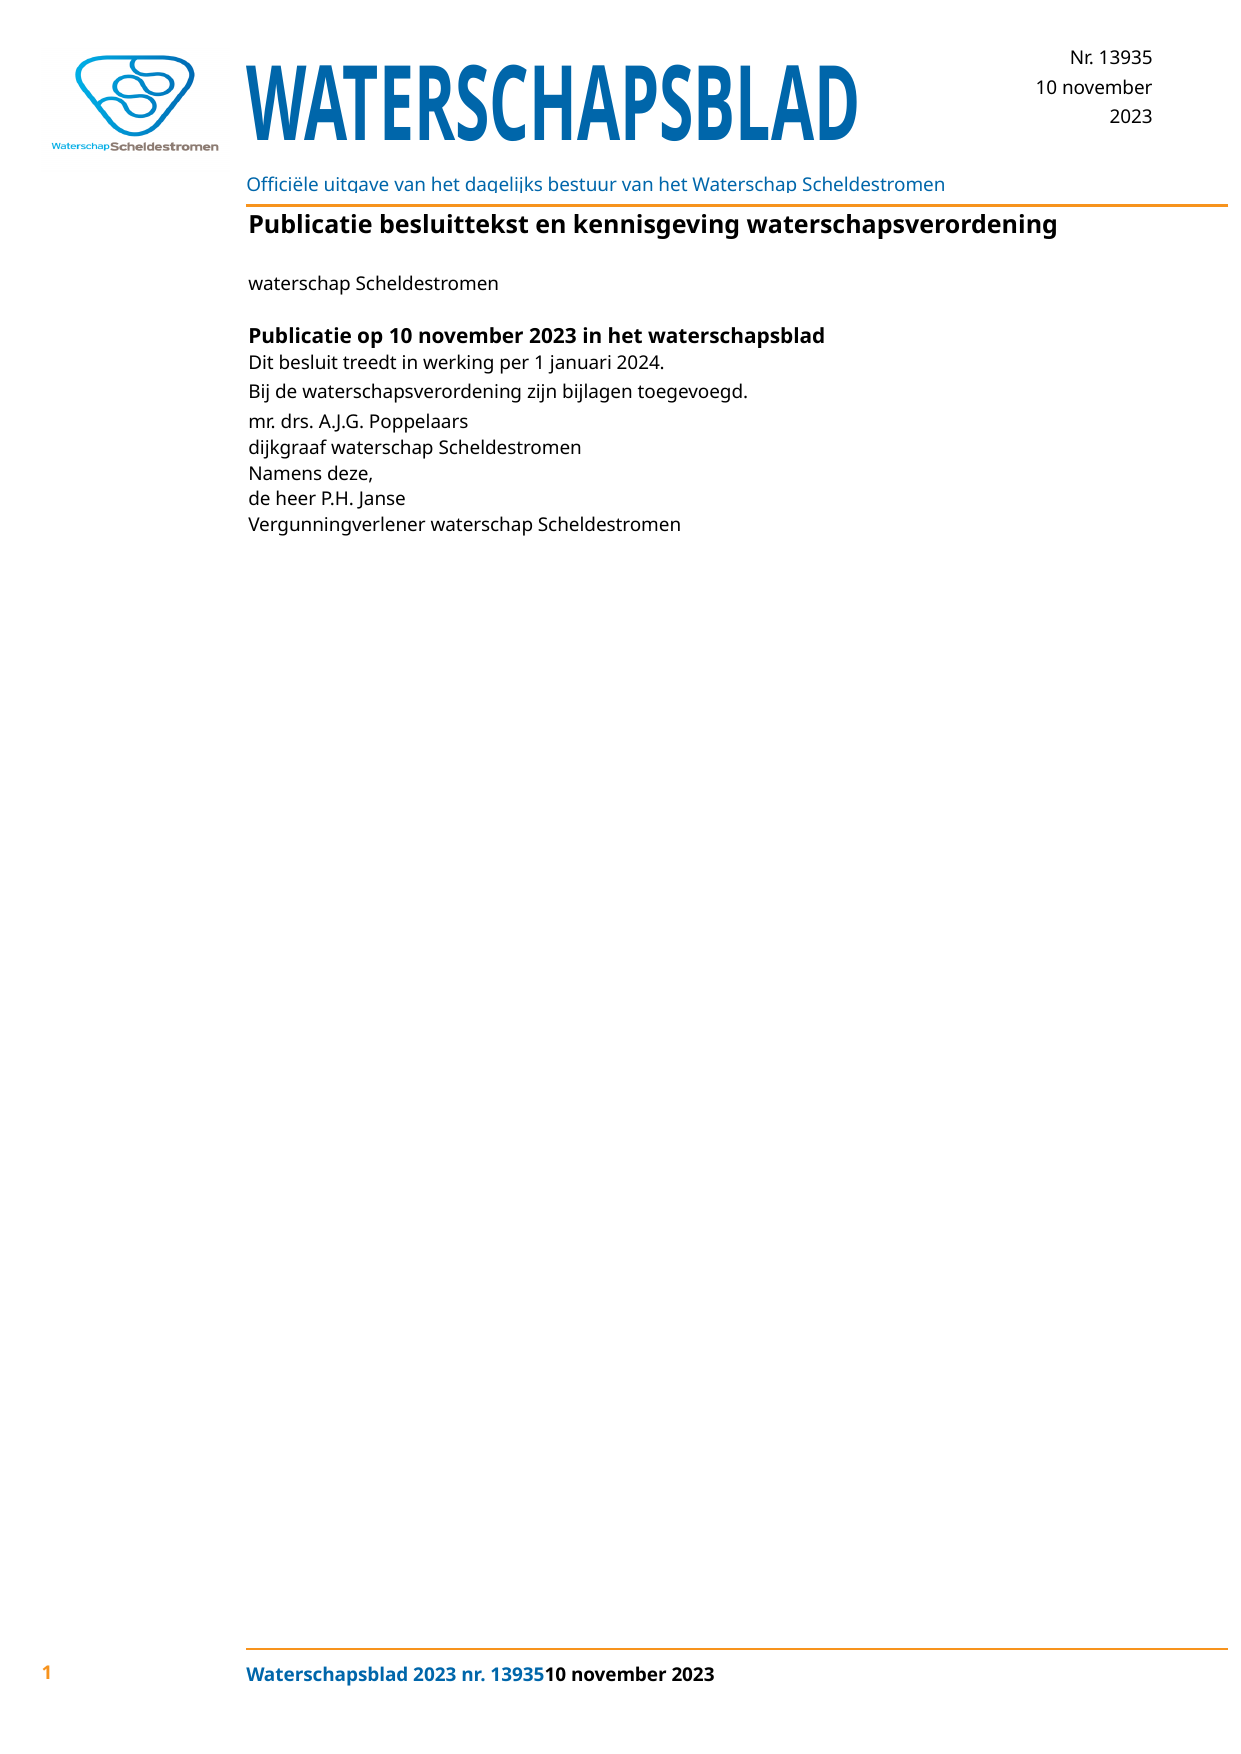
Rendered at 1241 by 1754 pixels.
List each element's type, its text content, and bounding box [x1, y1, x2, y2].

text de heer P.H. Janse [248, 486, 1152, 511]
text Namens deze, [248, 460, 1152, 486]
text Publicatie besluittekst en kennisgeving waterschapsverordening [248, 207, 1152, 241]
text Bij de waterschapsverordening zijn bijlagen toegevoegd. [248, 379, 1152, 404]
text Publicatie op 10 november 2023 in het waterschapsblad [248, 321, 1152, 349]
text Dit besluit treedt in werking per 1 januari 2024. [248, 349, 1152, 375]
picture [41, 47, 231, 172]
text dijkgraaf waterschap Scheldestromen [248, 434, 1152, 460]
text waterschap Scheldestromen [248, 270, 1152, 296]
text Vergunningverlener waterschap Scheldestromen [248, 511, 1152, 537]
text mr. drs. A.J.G. Poppelaars [248, 408, 1152, 434]
